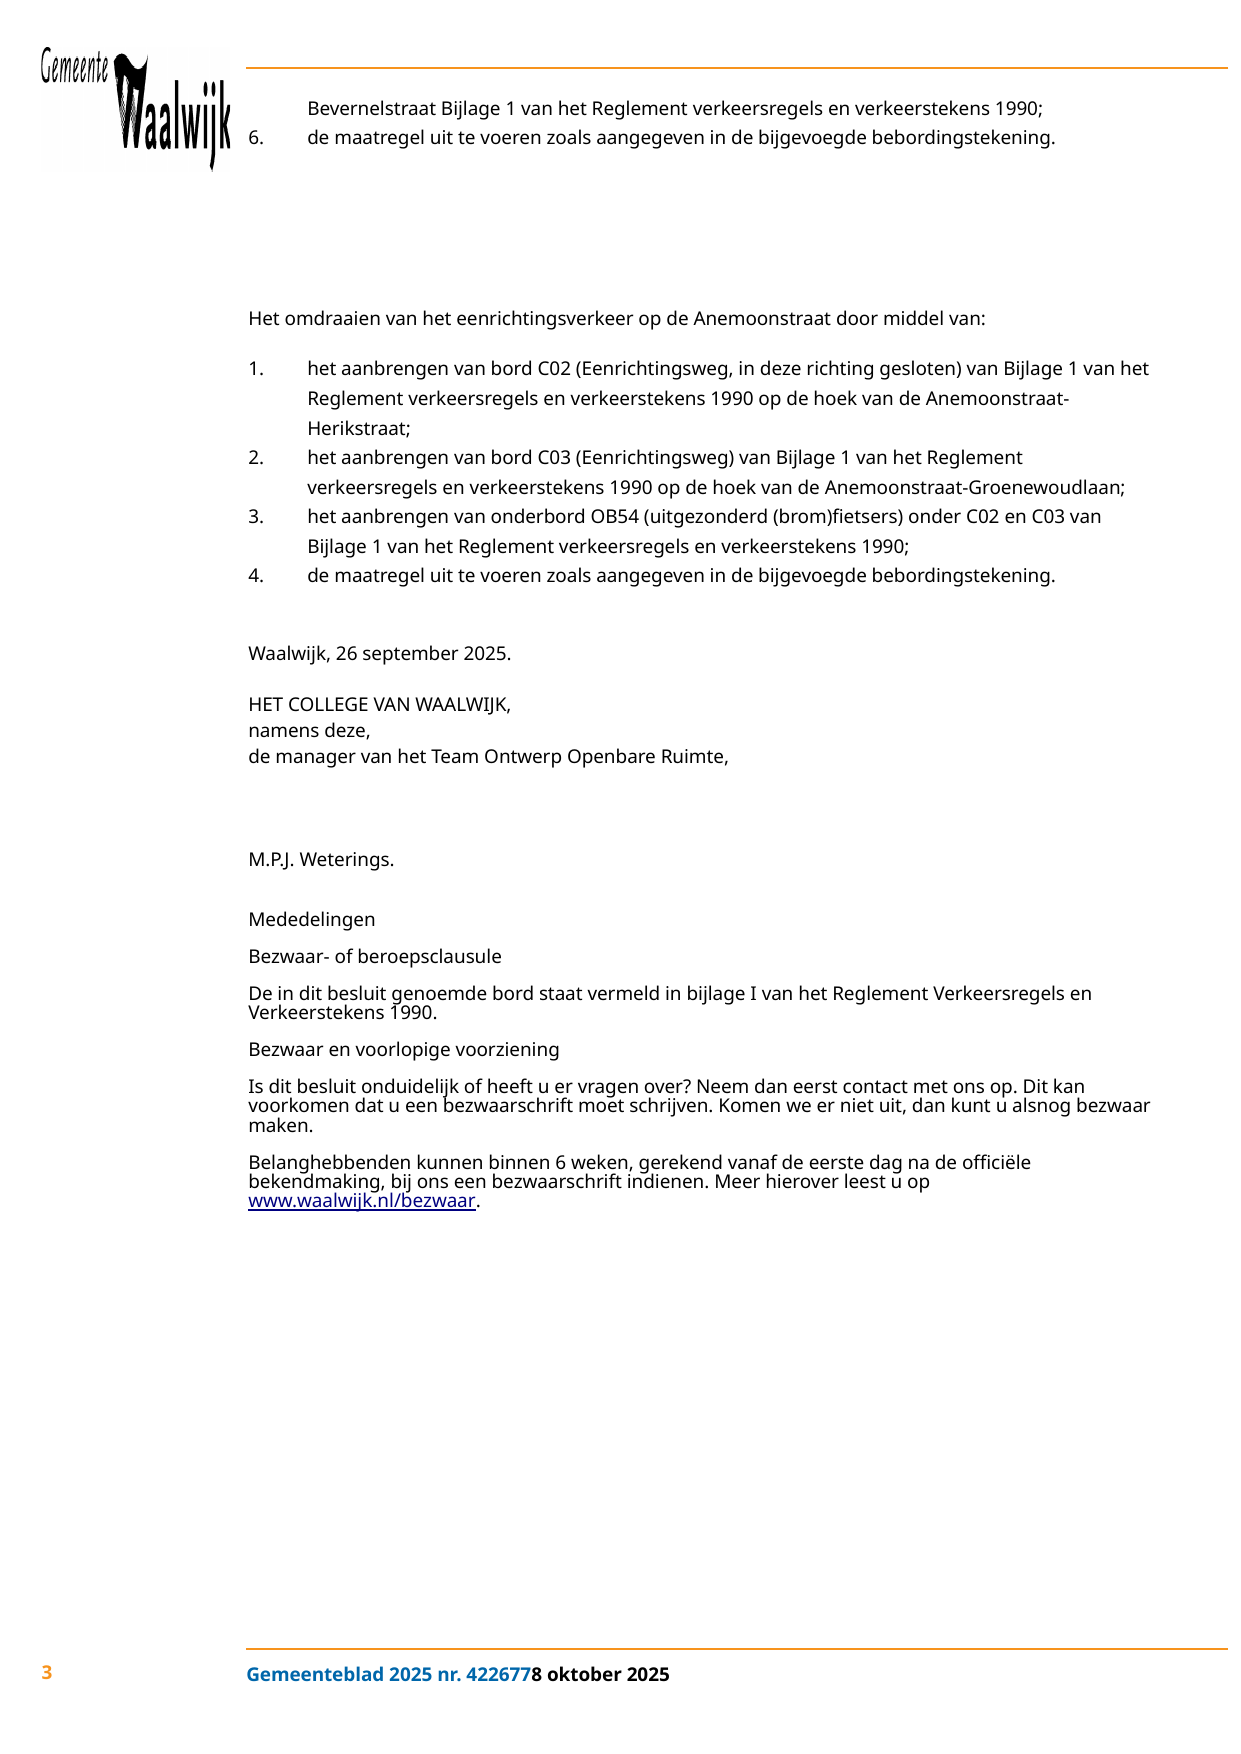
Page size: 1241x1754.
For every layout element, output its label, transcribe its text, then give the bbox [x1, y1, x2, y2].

text Waalwijk, 26 september 2025. [248, 640, 1152, 666]
list het aanbrengen van bord C03 (Eenrichtingsweg) van Bijlage 1 van het Reglement verkeersregels en verkeerstekens 1990 op de hoek van de Anemoonstraat-Groenewoudlaan; [248, 444, 1152, 500]
text namens deze, [248, 717, 1152, 743]
text Bezwaar en voorlopige voorziening [248, 1041, 1152, 1061]
text HET COLLEGE VAN WAALWIJK, [248, 692, 1152, 717]
text Bezwaar- of beroepsclausule [248, 948, 1152, 967]
list het aanbrengen van bord C02 (Eenrichtingsweg, in deze richting gesloten) van Bijlage 1 van het Reglement verkeersregels en verkeerstekens 1990 op de hoek van de Anemoonstraat-Herikstraat; [248, 356, 1152, 441]
list het aanbrengen van onderbord OB54 (uitgezonderd (brom)fietsers) onder C02 en C03 van Bijlage 1 van het Reglement verkeersregels en verkeerstekens 1990; [248, 503, 1152, 559]
text de manager van het Team Ontwerp Openbare Ruimte, [248, 743, 1152, 769]
list de maatregel uit te voeren zoals aangegeven in de bijgevoegde bebordingstekening. [248, 124, 1152, 150]
text Mededelingen [248, 911, 1152, 930]
text Belanghebbenden kunnen binnen 6 weken, gerekend vanaf de eerste dag na de officiële bekendmaking, bij ons een bezwaarschrift indienen. Meer hierover leest u op www.waalwijk.nl/bezwaar. [248, 1154, 1152, 1212]
text De in dit besluit genoemde bord staat vermeld in bijlage I van het Reglement Verkeersregels en Verkeerstekens 1990. [248, 985, 1152, 1023]
list Bevernelstraat Bijlage 1 van het Reglement verkeersregels en verkeerstekens 1990; [248, 95, 1152, 121]
picture [41, 47, 231, 172]
text M.P.J. Weterings. [248, 846, 1152, 872]
text Is dit besluit onduidelijk of heeft u er vragen over? Neem dan eerst contact met ons op. Dit kan voorkomen dat u een bezwaarschrift moet schrijven. Komen we er niet uit, dan kunt u alsnog bezwaar maken. [248, 1078, 1152, 1136]
list de maatregel uit te voeren zoals aangegeven in de bijgevoegde bebordingstekening. [248, 563, 1152, 588]
text Het omdraaien van het eenrichtingsverkeer op de Anemoonstraat door middel van: [248, 305, 1152, 331]
